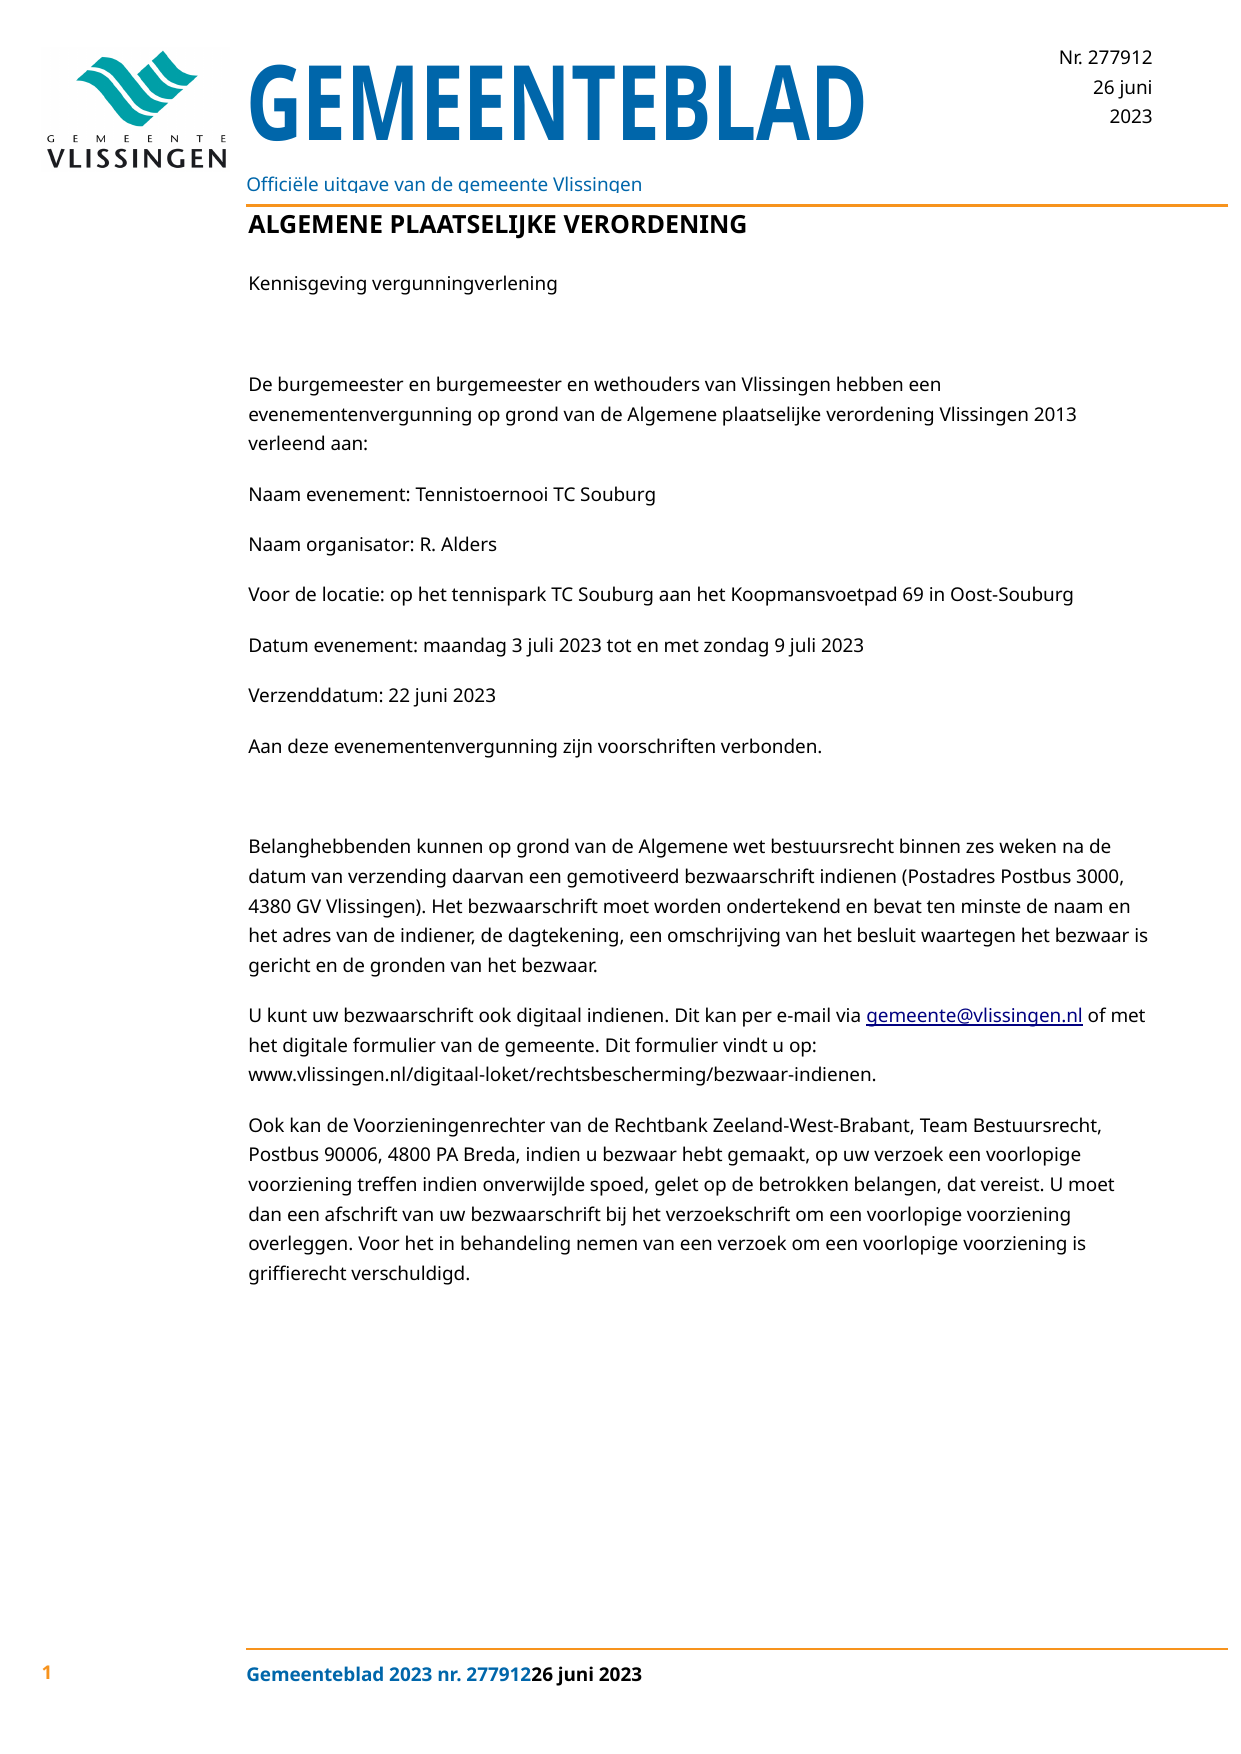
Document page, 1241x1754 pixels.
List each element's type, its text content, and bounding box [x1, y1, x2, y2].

text Belanghebbenden kunnen op grond van de Algemene wet bestuursrecht binnen zes weken na de datum van verzending daarvan een gemotiveerd bezwaarschrift indienen (Postadres Postbus 3000, 4380 GV Vlissingen). Het bezwaarschrift moet worden ondertekend en bevat ten minste de naam en het adres van de indiener, de dagtekening, een omschrijving van het besluit waartegen het bezwaar is gericht en de gronden van het bezwaar. [248, 834, 1152, 978]
text U kunt uw bezwaarschrift ook digitaal indienen. Dit kan per e-mail via gemeente@vlissingen.nl of met het digitale formulier van de gemeente. Dit formulier vindt u op: www.vlissingen.nl/digitaal-loket/rechtsbescherming/bezwaar-indienen. [248, 1002, 1152, 1087]
text Voor de locatie: op het tennispark TC Souburg aan het Koopmansvoetpad 69 in Oost-Souburg [248, 582, 1152, 607]
picture [41, 47, 231, 172]
text Datum evenement: maandag 3 juli 2023 tot en met zondag 9 juli 2023 [248, 632, 1152, 658]
text Naam evenement: Tennistoernooi TC Souburg [248, 481, 1152, 506]
text De burgemeester en burgemeester en wethouders van Vlissingen hebben een evenementenvergunning op grond van de Algemene plaatselijke verordening Vlissingen 2013 verleend aan: [248, 371, 1152, 456]
text Verzenddatum: 22 juni 2023 [248, 682, 1152, 708]
text Ook kan de Voorzieningenrechter van de Rechtbank Zeeland-West-Brabant, Team Bestuursrecht, Postbus 90006, 4800 PA Breda, indien u bezwaar hebt gemaakt, op uw verzoek een voorlopige voorziening treffen indien onverwijlde spoed, gelet op de betrokken belangen, dat vereist. U moet dan een afschrift van uw bezwaarschrift bij het verzoekschrift om een voorlopige voorziening overleggen. Voor het in behandeling nemen van een verzoek om een voorlopige voorziening is griffierecht verschuldigd. [248, 1112, 1152, 1286]
text Naam organisator: R. Alders [248, 531, 1152, 557]
text Aan deze evenementenvergunning zijn voorschriften verbonden. [248, 733, 1152, 758]
text Kennisgeving vergunningverlening [248, 270, 1152, 296]
text ALGEMENE PLAATSELIJKE VERORDENING [248, 207, 1152, 241]
